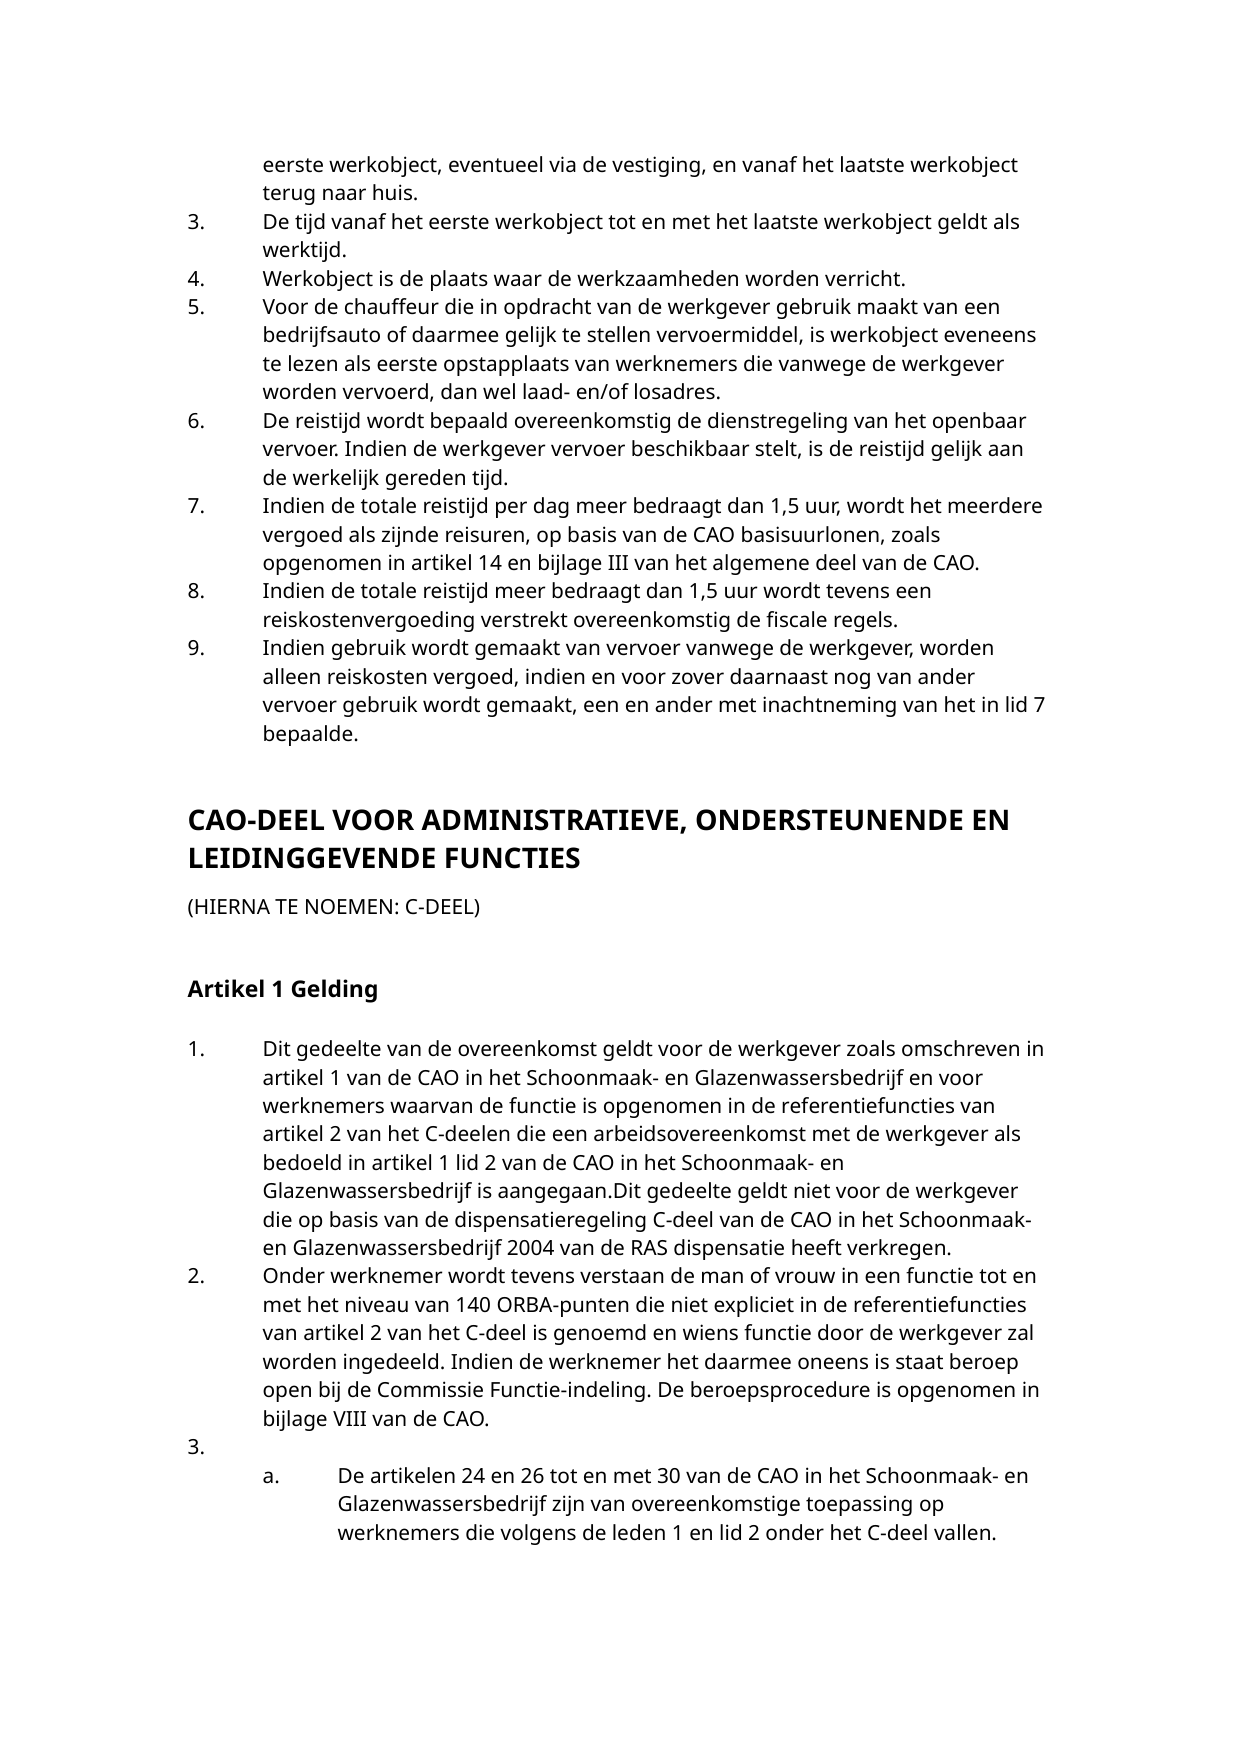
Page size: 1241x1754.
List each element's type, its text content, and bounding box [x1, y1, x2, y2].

text (HIERNA TE NOEMEN: C-DEEL) [187, 892, 1053, 920]
list Indien de totale reistijd meer bedraagt dan 1,5 uur wordt tevens een reiskostenvergoeding verstrekt overeenkomstig de fiscale regels. [187, 577, 1053, 633]
list De artikelen 24 en 26 tot en met 30 van de CAO in het Schoonmaak- en Glazenwassersbedrijf zijn van overeenkomstige toepassing op werknemers die volgens de leden 1 en lid 2 onder het C-deel vallen. [262, 1461, 1053, 1546]
list Onder werknemer wordt tevens verstaan de man of vrouw in een functie tot en met het niveau van 140 ORBA-punten die niet expliciet in de referentiefuncties van artikel 2 van het C-deel is genoemd en wiens functie door de werkgever zal worden ingedeeld. Indien de werknemer het daarmee oneens is staat beroep open bij de Commissie Functie-indeling. De beroepsprocedure is opgenomen in bijlage VIII van de CAO. [187, 1262, 1053, 1432]
list De tijd vanaf het eerste werkobject tot en met het laatste werkobject geldt als werktijd. [187, 207, 1053, 264]
list eerste werkobject, eventueel via de vestiging, en vanaf het laatste werkobject terug naar huis. [187, 150, 1053, 207]
list Indien gebruik wordt gemaakt van vervoer vanwege de werkgever, worden alleen reiskosten vergoed, indien en voor zover daarnaast nog van ander vervoer gebruik wordt gemaakt, een en ander met inachtneming van het in lid 7 bepaalde. [187, 633, 1053, 747]
list Voor de chauffeur die in opdracht van de werkgever gebruik maakt van een bedrijfsauto of daarmee gelijk te stellen vervoermiddel, is werkobject eveneens te lezen als eerste opstapplaats van werknemers die vanwege de werkgever worden vervoerd, dan wel laad- en/of losadres. [187, 292, 1053, 406]
list De reistijd wordt bepaald overeenkomstig de dienstregeling van het openbaar vervoer. Indien de werkgever vervoer beschikbaar stelt, is de reistijd gelijk aan de werkelijk gereden tijd. [187, 406, 1053, 491]
list Indien de totale reistijd per dag meer bedraagt dan 1,5 uur, wordt het meerdere vergoed als zijnde reisuren, op basis van de CAO basisuurlonen, zoals opgenomen in artikel 14 en bijlage III van het algemene deel van de CAO. [187, 491, 1053, 577]
list Dit gedeelte van de overeenkomst geldt voor de werkgever zoals omschreven in artikel 1 van de CAO in het Schoonmaak- en Glazenwassersbedrijf en voor werknemers waarvan de functie is opgenomen in de referentiefuncties van artikel 2 van het C-deelen die een arbeidsovereenkomst met de werkgever als bedoeld in artikel 1 lid 2 van de CAO in het Schoonmaak- en Glazenwassersbedrijf is aangegaan.Dit gedeelte geldt niet voor de werkgever die op basis van de dispensatieregeling C-deel van de CAO in het Schoonmaak- en Glazenwassersbedrijf 2004 van de RAS dispensatie heeft verkregen. [187, 1034, 1053, 1262]
list Werkobject is de plaats waar de werkzaamheden worden verricht. [187, 264, 1053, 292]
subtitle Artikel 1 Gelding [187, 973, 1053, 1004]
subtitle CAO-DEEL VOOR ADMINISTRATIEVE, ONDERSTEUNENDE EN LEIDINGGEVENDE FUNCTIES [187, 800, 1053, 877]
